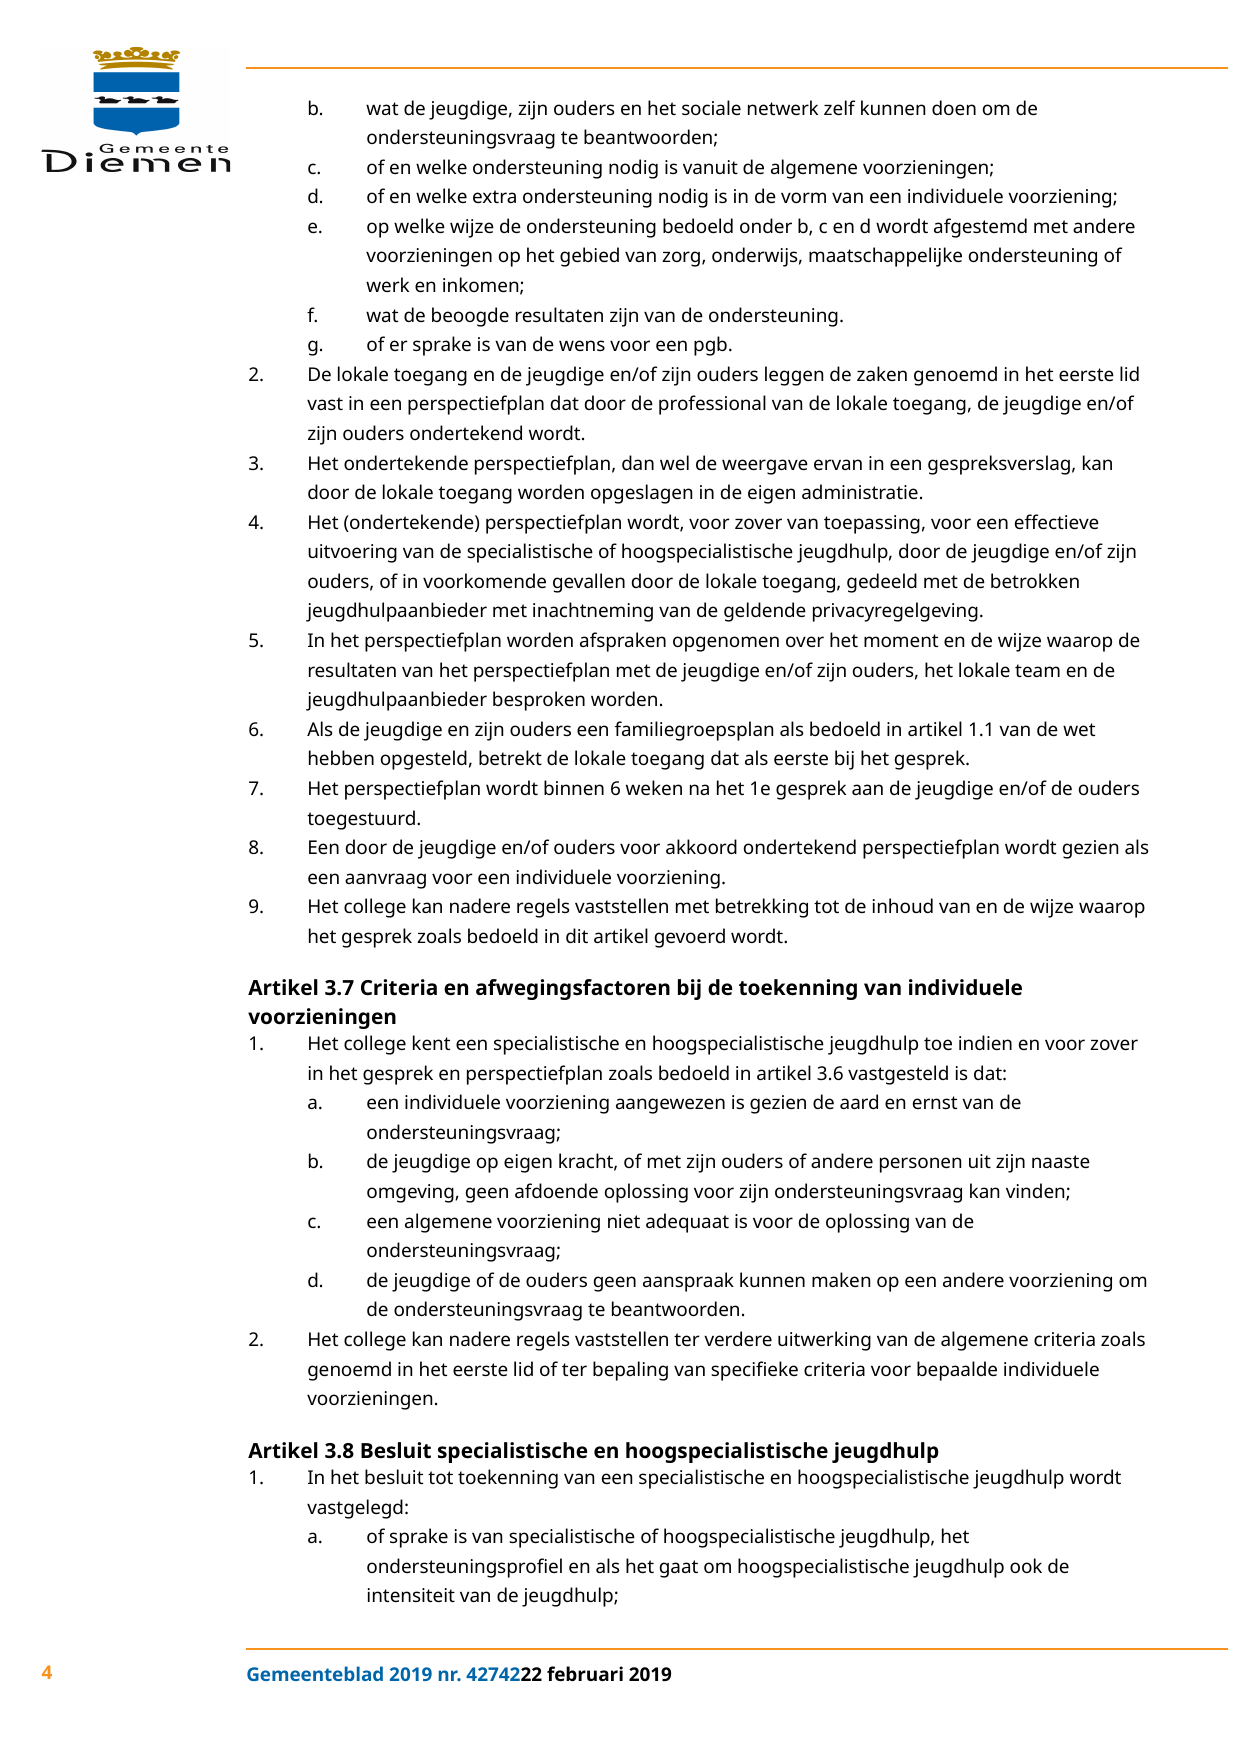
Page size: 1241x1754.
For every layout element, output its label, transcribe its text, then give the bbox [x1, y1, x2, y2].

list In het perspectiefplan worden afspraken opgenomen over het moment en de wijze waarop de resultaten van het perspectiefplan met de jeugdige en/of zijn ouders, het lokale team en de jeugdhulpaanbieder besproken worden. [248, 627, 1152, 712]
list Het college kan nadere regels vaststellen met betrekking tot de inhoud van en de wijze waarop het gesprek zoals bedoeld in dit artikel gevoerd wordt. [248, 893, 1152, 949]
list Het ondertekende perspectiefplan, dan wel de weergave ervan in een gespreksverslag, kan door de lokale toegang worden opgeslagen in de eigen administratie. [248, 450, 1152, 505]
list op welke wijze de ondersteuning bedoeld onder b, c en d wordt afgestemd met andere voorzieningen op het gebied van zorg, onderwijs, maatschappelijke ondersteuning of werk en inkomen; [307, 213, 1152, 298]
list De lokale toegang en de jeugdige en/of zijn ouders leggen de zaken genoemd in het eerste lid vast in een perspectiefplan dat door de professional van de lokale toegang, de jeugdige en/of zijn ouders ondertekend wordt. [248, 361, 1152, 446]
list of en welke extra ondersteuning nodig is in de vorm van een individuele voorziening; [307, 183, 1152, 209]
text Artikel 3.8 Besluit specialistische en hoogspecialistische jeugdhulp [248, 1436, 1152, 1464]
list de jeugdige of de ouders geen aanspraak kunnen maken op een andere voorziening om de ondersteuningsvraag te beantwoorden. [307, 1267, 1152, 1322]
list of en welke ondersteuning nodig is vanuit de algemene voorzieningen; [307, 154, 1152, 180]
list de jeugdige op eigen kracht, of met zijn ouders of andere personen uit zijn naaste omgeving, geen afdoende oplossing voor zijn ondersteuningsvraag kan vinden; [307, 1149, 1152, 1204]
list Een door de jeugdige en/of ouders voor akkoord ondertekend perspectiefplan wordt gezien als een aanvraag voor een individuele voorziening. [248, 834, 1152, 890]
list wat de jeugdige, zijn ouders en het sociale netwerk zelf kunnen doen om de ondersteuningsvraag te beantwoorden; [307, 95, 1152, 150]
list of sprake is van specialistische of hoogspecialistische jeugdhulp, het ondersteuningsprofiel en als het gaat om hoogspecialistische jeugdhulp ook de intensiteit van de jeugdhulp; [307, 1523, 1152, 1608]
list een algemene voorziening niet adequaat is voor de oplossing van de ondersteuningsvraag; [307, 1208, 1152, 1263]
list Het perspectiefplan wordt binnen 6 weken na het 1e gesprek aan de jeugdige en/of de ouders toegestuurd. [248, 775, 1152, 831]
list Het (ondertekende) perspectiefplan wordt, voor zover van toepassing, voor een effectieve uitvoering van de specialistische of hoogspecialistische jeugdhulp, door de jeugdige en/of zijn ouders, of in voorkomende gevallen door de lokale toegang, gedeeld met de betrokken jeugdhulpaanbieder met inachtneming van de geldende privacyregelgeving. [248, 509, 1152, 623]
list of er sprake is van de wens voor een pgb. [307, 331, 1152, 357]
list Het college kan nadere regels vaststellen ter verdere uitwerking van de algemene criteria zoals genoemd in het eerste lid of ter bepaling van specifieke criteria voor bepaalde individuele voorzieningen. [248, 1326, 1152, 1411]
list Als de jeugdige en zijn ouders een familiegroepsplan als bedoeld in artikel 1.1 van de wet hebben opgesteld, betrekt de lokale toegang dat als eerste bij het gesprek. [248, 716, 1152, 771]
list In het besluit tot toekenning van een specialistische en hoogspecialistische jeugdhulp wordt vastgelegd: [248, 1464, 1152, 1519]
text Artikel 3.7 Criteria en afwegingsfactoren bij de toekenning van individuele voorzieningen [248, 973, 1152, 1030]
list wat de beoogde resultaten zijn van de ondersteuning. [307, 302, 1152, 328]
list een individuele voorziening aangewezen is gezien de aard en ernst van de ondersteuningsvraag; [307, 1089, 1152, 1145]
list Het college kent een specialistische en hoogspecialistische jeugdhulp toe indien en voor zover in het gesprek en perspectiefplan zoals bedoeld in artikel 3.6 vastgesteld is dat: [248, 1030, 1152, 1086]
picture [41, 47, 231, 172]
